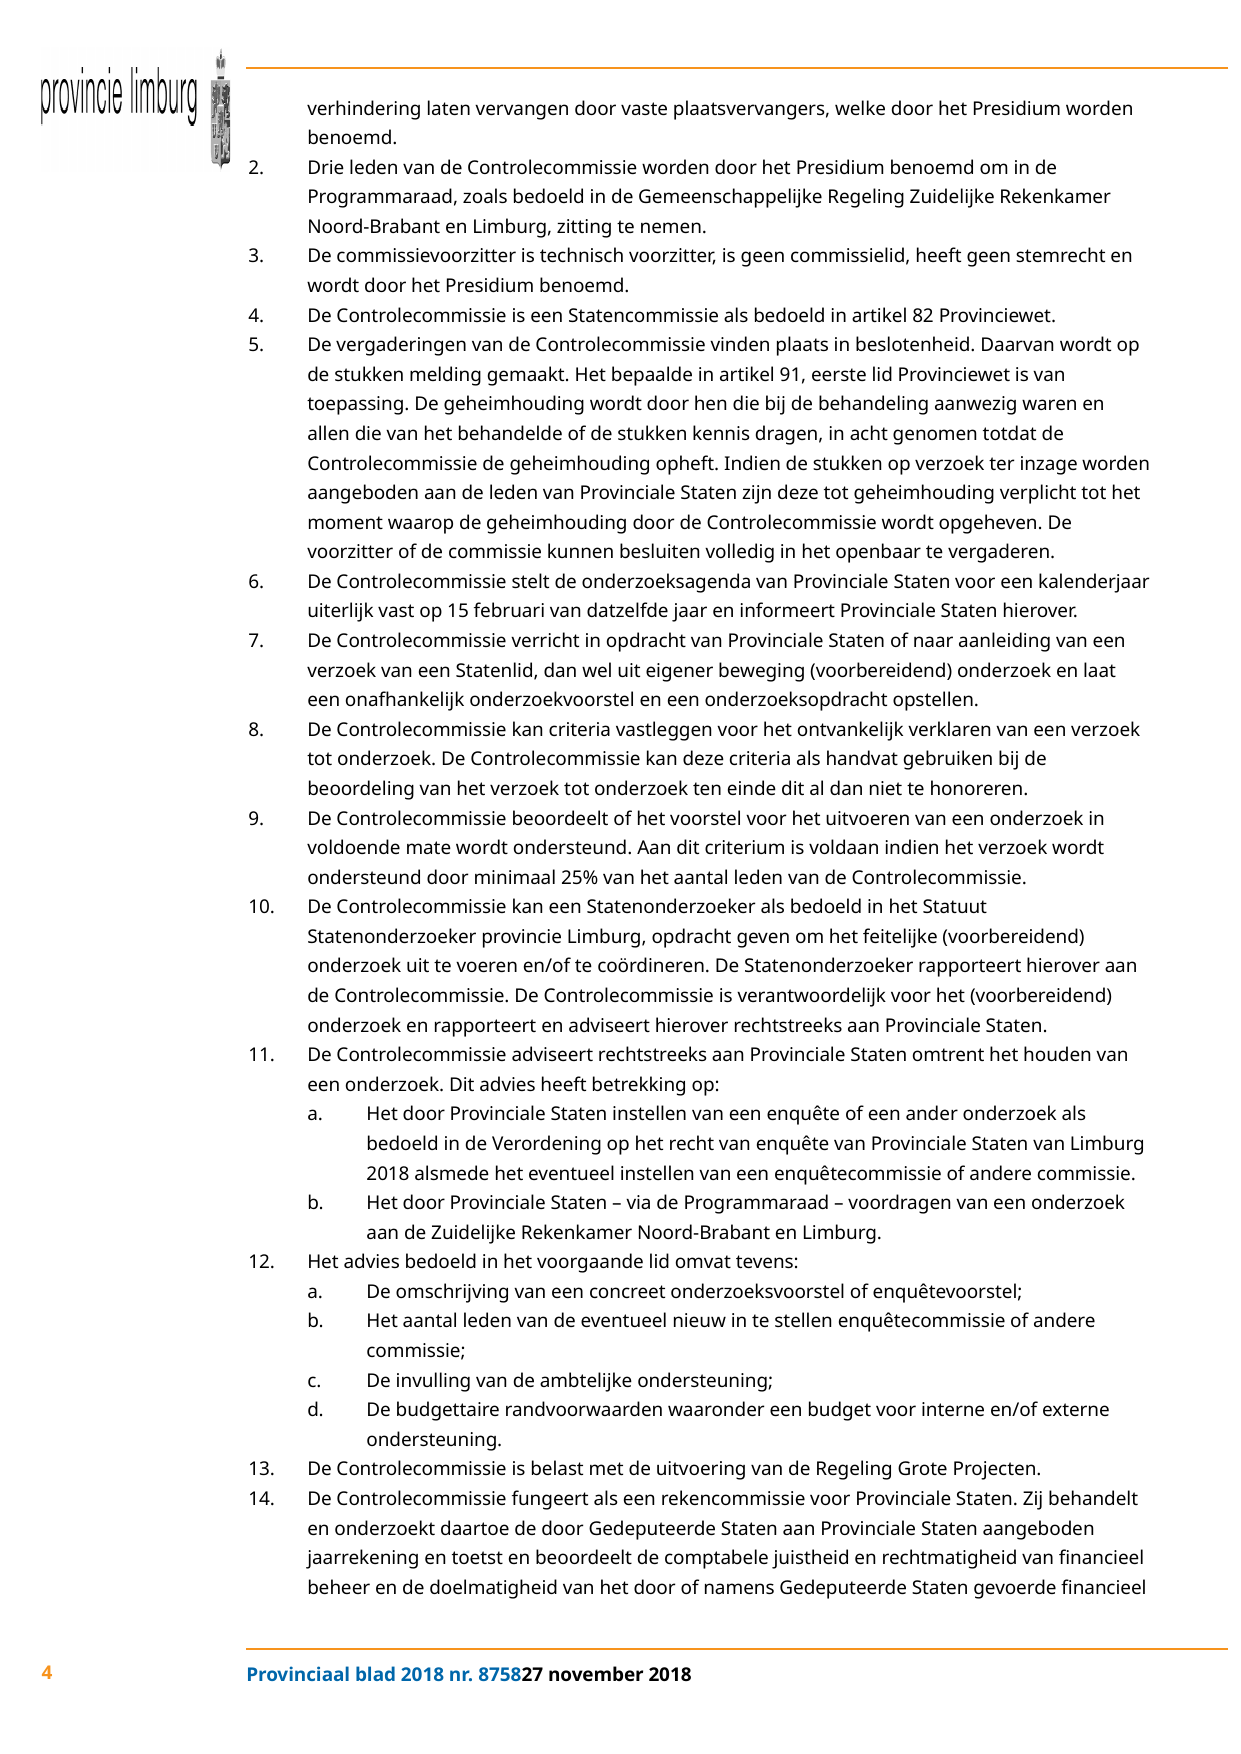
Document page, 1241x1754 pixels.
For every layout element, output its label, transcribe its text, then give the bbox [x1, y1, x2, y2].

list De Controlecommissie stelt de onderzoeksagenda van Provinciale Staten voor een kalenderjaar uiterlijk vast op 15 februari van datzelfde jaar en informeert Provinciale Staten hierover. [248, 568, 1152, 623]
list De vergaderingen van de Controlecommissie vinden plaats in beslotenheid. Daarvan wordt op de stukken melding gemaakt. Het bepaalde in artikel 91, eerste lid Provinciewet is van toepassing. De geheimhouding wordt door hen die bij de behandeling aanwezig waren en allen die van het behandelde of de stukken kennis dragen, in acht genomen totdat de Controlecommissie de geheimhouding opheft. Indien de stukken op verzoek ter inzage worden aangeboden aan de leden van Provinciale Staten zijn deze tot geheimhouding verplicht tot het moment waarop de geheimhouding door de Controlecommissie wordt opgeheven. De voorzitter of de commissie kunnen besluiten volledig in het openbaar te vergaderen. [248, 331, 1152, 564]
list De Controlecommissie kan een Statenonderzoeker als bedoeld in het Statuut Statenonderzoeker provincie Limburg, opdracht geven om het feitelijke (voorbereidend) onderzoek uit te voeren en/of te coördineren. De Statenonderzoeker rapporteert hierover aan de Controlecommissie. De Controlecommissie is verantwoordelijk voor het (voorbereidend) onderzoek en rapporteert en adviseert hierover rechtstreeks aan Provinciale Staten. [248, 893, 1152, 1038]
list De commissievoorzitter is technisch voorzitter, is geen commissielid, heeft geen stemrecht en wordt door het Presidium benoemd. [248, 243, 1152, 298]
list De Controlecommissie is een Statencommissie als bedoeld in artikel 82 Provinciewet. [248, 302, 1152, 328]
list De Controlecommissie is belast met de uitvoering van de Regeling Grote Projecten. [248, 1456, 1152, 1481]
list De Controlecommissie fungeert als een rekencommissie voor Provinciale Staten. Zij behandelt en onderzoekt daartoe de door Gedeputeerde Staten aan Provinciale Staten aangeboden jaarrekening en toetst en beoordeelt de comptabele juistheid en rechtmatigheid van financieel beheer en de doelmatigheid van het door of namens Gedeputeerde Staten gevoerde financieel [248, 1485, 1152, 1600]
list De Controlecommissie beoordeelt of het voorstel voor het uitvoeren van een onderzoek in voldoende mate wordt ondersteund. Aan dit criterium is voldaan indien het verzoek wordt ondersteund door minimaal 25% van het aantal leden van de Controlecommissie. [248, 805, 1152, 890]
list De Controlecommissie kan criteria vastleggen voor het ontvankelijk verklaren van een verzoek tot onderzoek. De Controlecommissie kan deze criteria als handvat gebruiken bij de beoordeling van het verzoek tot onderzoek ten einde dit al dan niet te honoreren. [248, 716, 1152, 801]
list De omschrijving van een concreet onderzoeksvoorstel of enquêtevoorstel; [307, 1278, 1152, 1304]
picture [41, 47, 231, 172]
list De Controlecommissie adviseert rechtstreeks aan Provinciale Staten omtrent het houden van een onderzoek. Dit advies heeft betrekking op: [248, 1041, 1152, 1097]
list Het advies bedoeld in het voorgaande lid omvat tevens: [248, 1248, 1152, 1274]
list De invulling van de ambtelijke ondersteuning; [307, 1367, 1152, 1393]
list Het door Provinciale Staten instellen van een enquête of een ander onderzoek als bedoeld in de Verordening op het recht van enquête van Provinciale Staten van Limburg 2018 alsmede het eventueel instellen van een enquêtecommissie of andere commissie. [307, 1101, 1152, 1186]
list Het door Provinciale Staten – via de Programmaraad – voordragen van een onderzoek aan de Zuidelijke Rekenkamer Noord-Brabant en Limburg. [307, 1189, 1152, 1245]
list De Controlecommissie verricht in opdracht van Provinciale Staten of naar aanleiding van een verzoek van een Statenlid, dan wel uit eigener beweging (voorbereidend) onderzoek en laat een onafhankelijk onderzoekvoorstel en een onderzoeksopdracht opstellen. [248, 627, 1152, 712]
list Het aantal leden van de eventueel nieuw in te stellen enquêtecommissie of andere commissie; [307, 1308, 1152, 1363]
list De budgettaire randvoorwaarden waaronder een budget voor interne en/of externe ondersteuning. [307, 1396, 1152, 1452]
list verhindering laten vervangen door vaste plaatsvervangers, welke door het Presidium worden benoemd. [248, 95, 1152, 150]
list Drie leden van de Controlecommissie worden door het Presidium benoemd om in de Programmaraad, zoals bedoeld in de Gemeenschappelijke Regeling Zuidelijke Rekenkamer Noord-Brabant en Limburg, zitting te nemen. [248, 154, 1152, 239]
